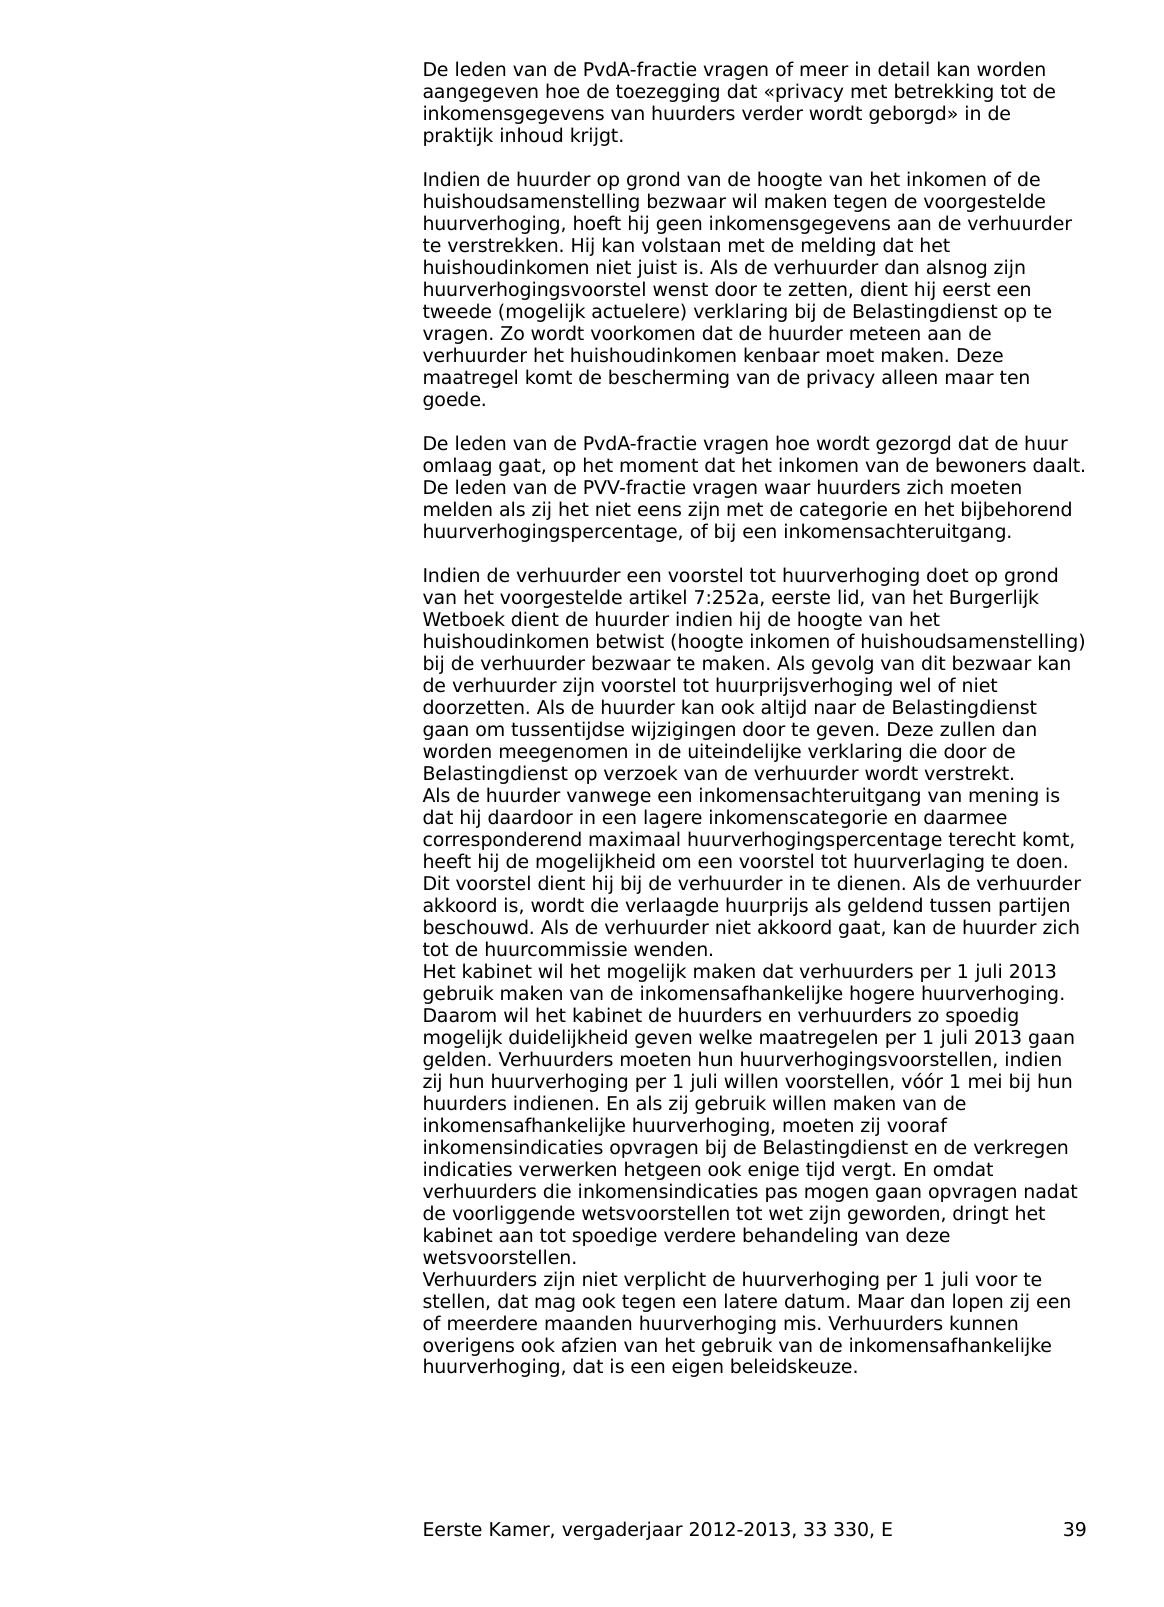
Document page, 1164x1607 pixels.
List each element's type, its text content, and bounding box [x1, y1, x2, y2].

text Verhuurders zijn niet verplicht de huurverhoging per 1 juli voor te stellen, dat mag ook tegen een latere datum. Maar dan lopen zij een of meerdere maanden huurverhoging mis. Verhuurders kunnen overigens ook afzien van het gebruik van de inkomensafhankelijke huurverhoging, dat is een eigen beleidskeuze. [422, 1268, 1087, 1378]
text Indien de huurder op grond van de hoogte van het inkomen of de huishoudsamenstelling bezwaar wil maken tegen de voorgestelde huurverhoging, hoeft hij geen inkomensgegevens aan de verhuurder te verstrekken. Hij kan volstaan met de melding dat het huishoudinkomen niet juist is. Als de verhuurder dan alsnog zijn huurverhogingsvoorstel wenst door te zetten, dient hij eerst een tweede (mogelijk actuelere) verklaring bij de Belastingdienst op te vragen. Zo wordt voorkomen dat de huurder meteen aan de verhuurder het huishoudinkomen kenbaar moet maken. Deze maatregel komt de bescherming van de privacy alleen maar ten goede. [422, 169, 1087, 411]
text Als de huurder vanwege een inkomensachteruitgang van mening is dat hij daardoor in een lagere inkomenscategorie en daarmee corresponderend maximaal huurverhogingspercentage terecht komt, heeft hij de mogelijkheid om een voorstel tot huurverlaging te doen. Dit voorstel dient hij bij de verhuurder in te dienen. Als de verhuurder akkoord is, wordt die verlaagde huurprijs als geldend tussen partijen beschouwd. Als de verhuurder niet akkoord gaat, kan de huurder zich tot de huurcommissie wenden. [422, 785, 1087, 961]
text De leden van de PVV-fractie vragen waar huurders zich moeten melden als zij het niet eens zijn met de categorie en het bijbehorend huurverhogingspercentage, of bij een inkomensachteruitgang. [422, 477, 1087, 543]
text De leden van de PvdA-fractie vragen of meer in detail kan worden aangegeven hoe de toezegging dat «privacy met betrekking tot de inkomensgegevens van huurders verder wordt geborgd» in de praktijk inhoud krijgt. [422, 59, 1087, 147]
text Indien de verhuurder een voorstel tot huurverhoging doet op grond van het voorgestelde artikel 7:252a, eerste lid, van het Burgerlijk Wetboek dient de huurder indien hij de hoogte van het huishoudinkomen betwist (hoogte inkomen of huishoudsamenstelling) bij de verhuurder bezwaar te maken. Als gevolg van dit bezwaar kan de verhuurder zijn voorstel tot huurprijsverhoging wel of niet doorzetten. Als de huurder kan ook altijd naar de Belastingdienst gaan om tussentijdse wijzigingen door te geven. Deze zullen dan worden meegenomen in de uiteindelijke verklaring die door de Belastingdienst op verzoek van de verhuurder wordt verstrekt. [422, 565, 1087, 785]
text De leden van de PvdA-fractie vragen hoe wordt gezorgd dat de huur omlaag gaat, op het moment dat het inkomen van de bewoners daalt. [422, 433, 1087, 477]
text Het kabinet wil het mogelijk maken dat verhuurders per 1 juli 2013 gebruik maken van de inkomensafhankelijke hogere huurverhoging. Daarom wil het kabinet de huurders en verhuurders zo spoedig mogelijk duidelijkheid geven welke maatregelen per 1 juli 2013 gaan gelden. Verhuurders moeten hun huurverhogingsvoorstellen, indien zij hun huurverhoging per 1 juli willen voorstellen, vóór 1 mei bij hun huurders indienen. En als zij gebruik willen maken van de inkomensafhankelijke huurverhoging, moeten zij vooraf inkomensindicaties opvragen bij de Belastingdienst en de verkregen indicaties verwerken hetgeen ook enige tijd vergt. En omdat verhuurders die inkomensindicaties pas mogen gaan opvragen nadat de voorliggende wetsvoorstellen tot wet zijn geworden, dringt het kabinet aan tot spoedige verdere behandeling van deze wetsvoorstellen. [422, 961, 1087, 1268]
